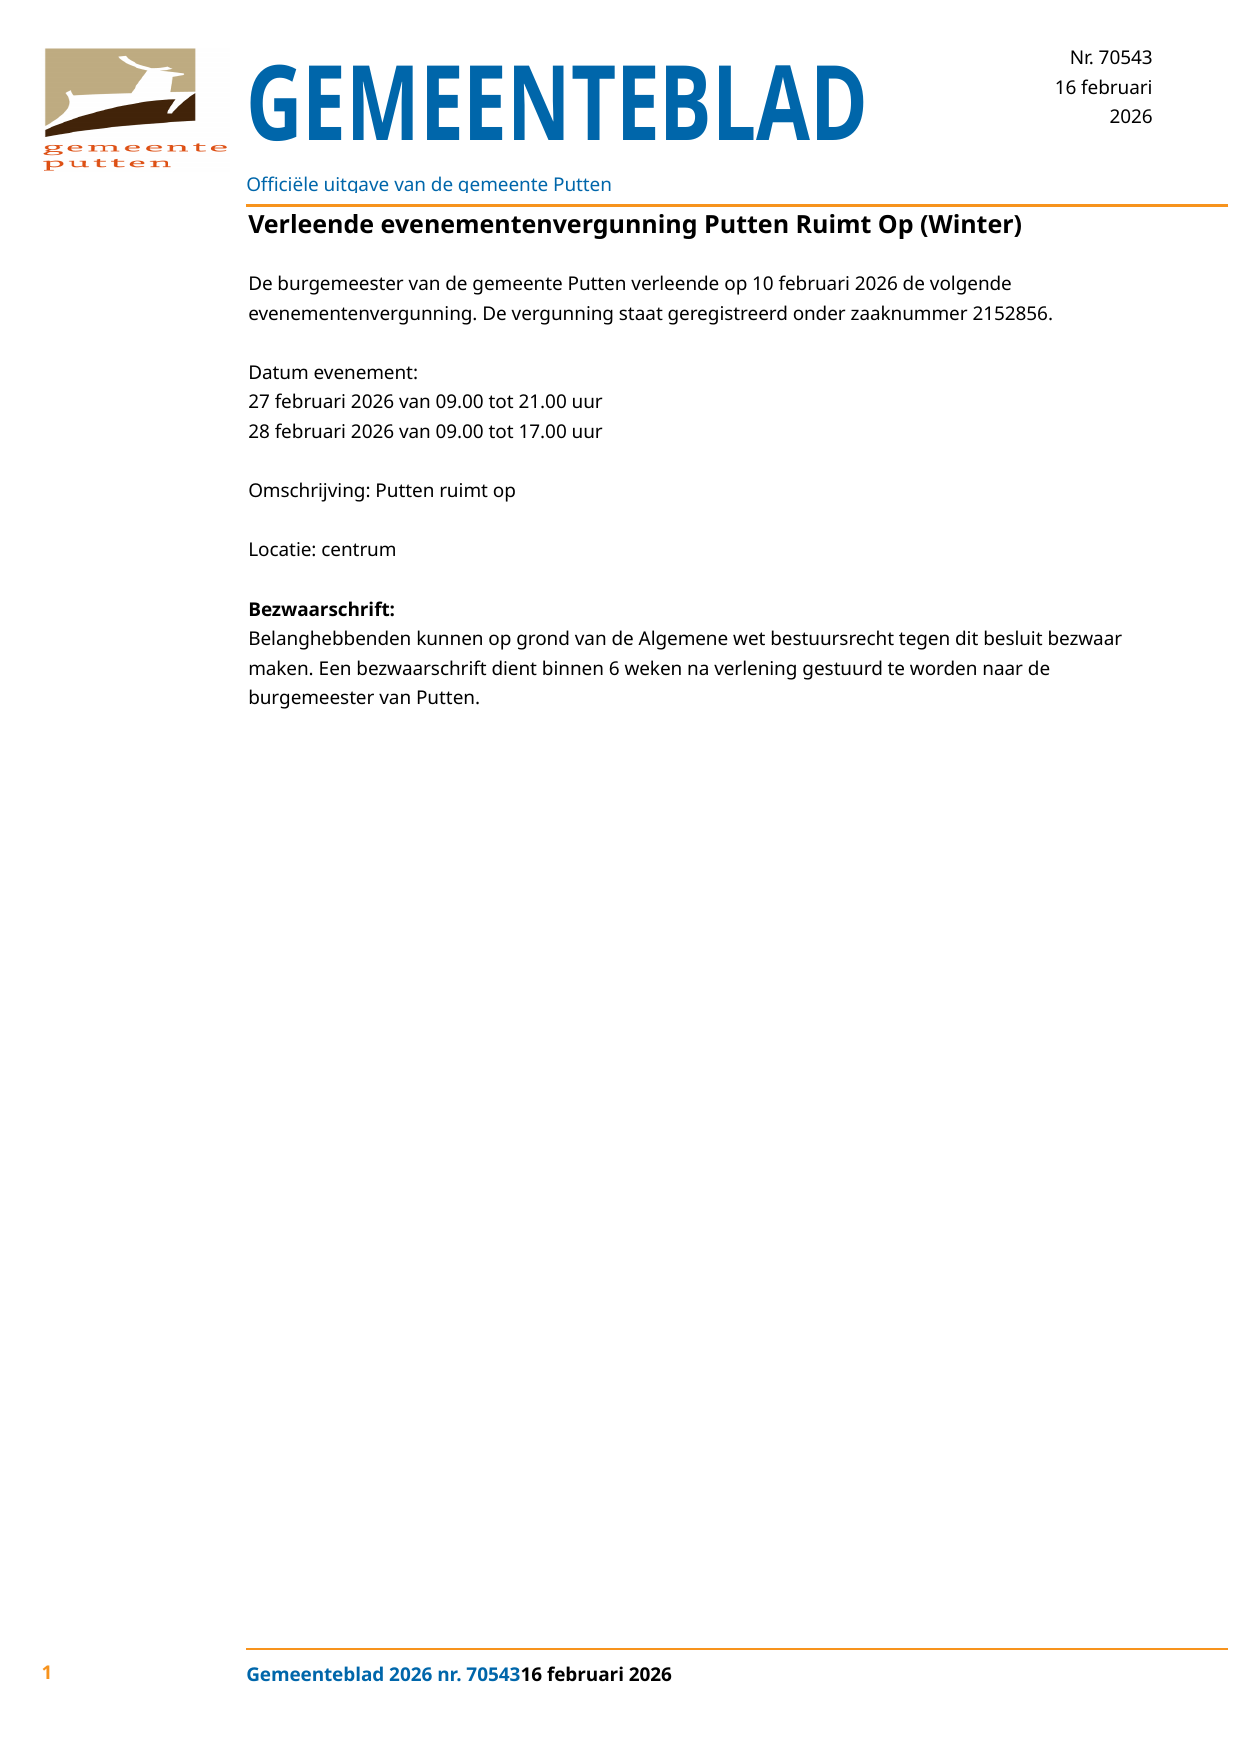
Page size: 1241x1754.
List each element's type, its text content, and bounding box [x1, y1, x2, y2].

text Bezwaarschrift: [248, 596, 1152, 621]
picture [41, 47, 231, 172]
text 27 februari 2026 van 09.00 tot 21.00 uur [248, 389, 1152, 414]
text De burgemeester van de gemeente Putten verleende op 10 februari 2026 de volgende evenementenvergunning. De vergunning staat geregistreerd onder zaaknummer 2152856. [248, 270, 1152, 326]
text 28 februari 2026 van 09.00 tot 17.00 uur [248, 418, 1152, 444]
text Locatie: centrum [248, 537, 1152, 562]
text Verleende evenementenvergunning Putten Ruimt Op (Winter) [248, 207, 1152, 241]
text Datum evenement: [248, 359, 1152, 385]
text Omschrijving: Putten ruimt op [248, 477, 1152, 503]
text Belanghebbenden kunnen op grond van de Algemene wet bestuursrecht tegen dit besluit bezwaar maken. Een bezwaarschrift dient binnen 6 weken na verlening gestuurd te worden naar de burgemeester van Putten. [248, 625, 1152, 710]
